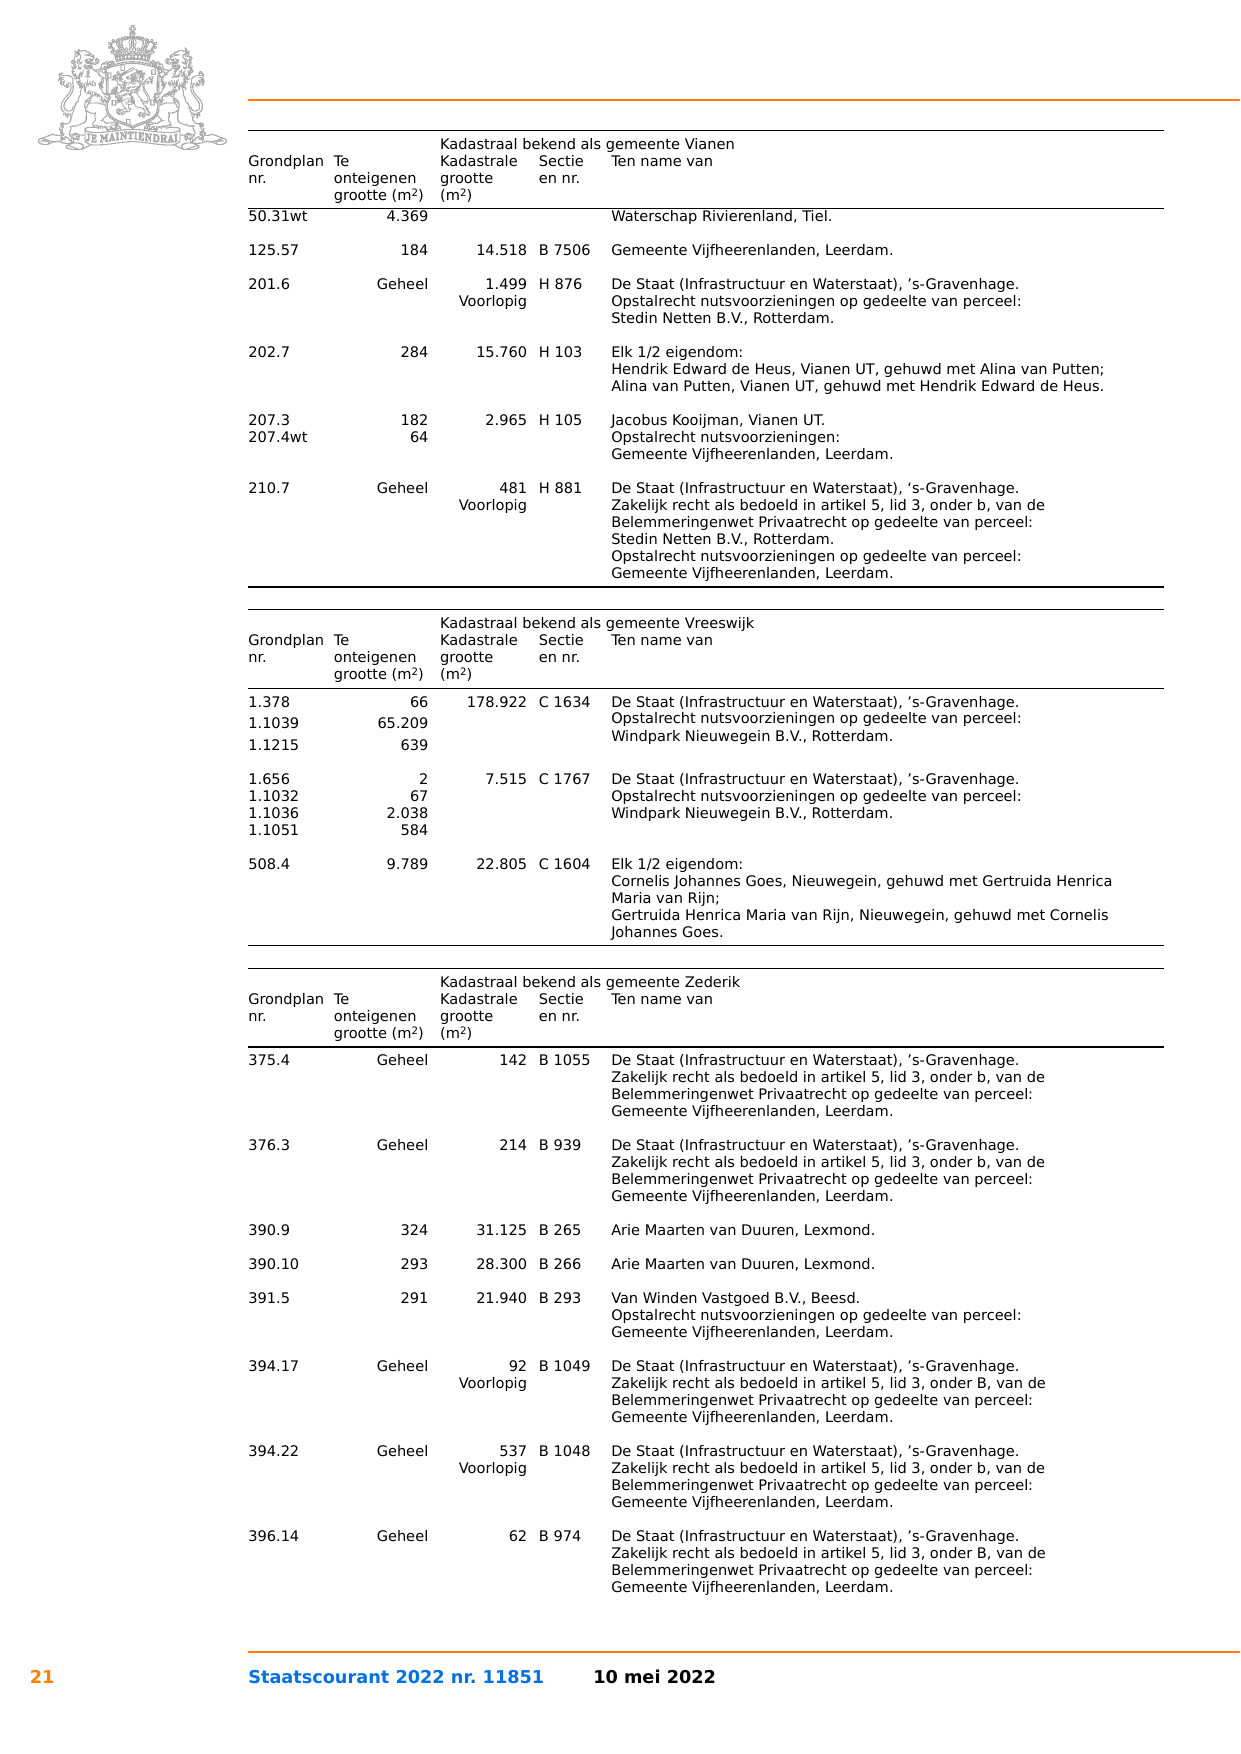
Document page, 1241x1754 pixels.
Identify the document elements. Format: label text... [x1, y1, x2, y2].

table_cell 376.3 [248, 1137, 328, 1205]
table_cell [328, 1120, 434, 1137]
table_cell [248, 463, 328, 480]
table_cell 1.499 Voorlopig [434, 276, 533, 327]
table_cell [248, 1239, 328, 1256]
table_cell 64 [328, 429, 434, 463]
table_cell 178.922 [434, 689, 533, 754]
table_cell 391.5 [248, 1290, 328, 1341]
table_cell 375.4 [248, 1048, 328, 1120]
table_cell [248, 1426, 328, 1443]
table_header [248, 969, 434, 991]
table_cell 390.10 [248, 1256, 328, 1273]
table_cell C 1767 [533, 771, 605, 839]
table_cell [533, 1511, 605, 1528]
table_cell 9.789 [328, 856, 434, 945]
table_cell [533, 1205, 605, 1222]
table_cell 1.378 [248, 689, 328, 710]
table_cell 67 [328, 788, 434, 805]
table_cell [328, 754, 434, 771]
table_cell B 7506 [533, 242, 605, 259]
table_cell [248, 259, 328, 276]
table_cell 207.4wt [248, 429, 328, 463]
table_cell [434, 1273, 533, 1290]
table_cell [328, 463, 434, 480]
table_cell 394.17 [248, 1358, 328, 1426]
table_cell 508.4 [248, 856, 328, 945]
table_cell 481 Voorlopig [434, 480, 533, 586]
table_cell [533, 225, 605, 242]
table_cell Geheel [328, 480, 434, 586]
table_cell 396.14 [248, 1528, 328, 1596]
table_cell [248, 225, 328, 242]
table_cell B 974 [533, 1528, 605, 1596]
table_cell B 1055 [533, 1048, 605, 1120]
table_cell H 881 [533, 480, 605, 586]
table_cell Ten name van [605, 991, 1163, 1046]
table_cell [533, 327, 605, 344]
table_cell [328, 395, 434, 412]
table_cell 50.31wt [248, 209, 328, 225]
table_cell [605, 259, 1163, 276]
table_cell 1.1051 [248, 822, 328, 839]
table_cell Geheel [328, 1443, 434, 1511]
table_cell [533, 1341, 605, 1358]
table_cell 14.518 [434, 242, 533, 259]
table_cell [533, 463, 605, 480]
table_cell Kadastrale grootte (m2) [434, 991, 533, 1046]
table_cell [328, 1341, 434, 1358]
table_cell [328, 839, 434, 856]
table_header Kadastraal bekend als gemeente Vianen [434, 131, 1163, 153]
table_cell 201.6 [248, 276, 328, 327]
table_cell 65.209 [328, 710, 434, 732]
table_cell Te onteigenen grootte (m2) [328, 991, 434, 1046]
table_cell Kadastrale grootte (m2) [434, 153, 533, 208]
table_cell 210.7 [248, 480, 328, 586]
table_cell [533, 1273, 605, 1290]
table_cell [533, 839, 605, 856]
table_cell Elk 1/2 eigendom: Cornelis Johannes Goes, Nieuwegein, gehuwd met Gertruida Henrica Maria van Rijn; Gertruida Henrica Maria van Rijn, Nieuwegein, gehuwd met Cornelis Johannes Goes. [605, 856, 1163, 945]
table_cell [434, 327, 533, 344]
table_cell 2.965 [434, 412, 533, 463]
table_cell Geheel [328, 1358, 434, 1426]
table_cell Geheel [328, 1048, 434, 1120]
table_cell B 1048 [533, 1443, 605, 1511]
table_cell Grondplan nr. [248, 991, 328, 1046]
table_cell 184 [328, 242, 434, 259]
table_cell [328, 1273, 434, 1290]
table_cell [533, 1120, 605, 1137]
table_cell Ten name van [605, 153, 1163, 208]
table_cell [328, 1205, 434, 1222]
table_cell [533, 259, 605, 276]
table_cell [605, 839, 1163, 856]
table_cell 21.940 [434, 1290, 533, 1341]
table_cell [248, 395, 328, 412]
table_cell 66 [328, 689, 434, 710]
table_cell De Staat (Infrastructuur en Waterstaat), ’s-Gravenhage. Opstalrecht nutsvoorzieningen op gedeelte van perceel: Windpark Nieuwegein B.V., Rotterdam. [605, 771, 1163, 839]
table_cell [605, 327, 1163, 344]
table_cell [434, 754, 533, 771]
table_cell [434, 1205, 533, 1222]
table_cell [605, 1273, 1163, 1290]
table_cell [533, 1239, 605, 1256]
table_cell Kadastrale grootte (m2) [434, 632, 533, 688]
table_cell Grondplan nr. [248, 632, 328, 688]
table_cell [328, 259, 434, 276]
table_cell 284 [328, 344, 434, 395]
table_cell 1.1032 [248, 788, 328, 805]
table_cell Geheel [328, 1528, 434, 1596]
table_cell 22.805 [434, 856, 533, 945]
table_cell 31.125 [434, 1222, 533, 1239]
table_cell 62 [434, 1528, 533, 1596]
table_cell [248, 1341, 328, 1358]
table_cell 125.57 [248, 242, 328, 259]
table_cell Elk 1/2 eigendom: Hendrik Edward de Heus, Vianen UT, gehuwd met Alina van Putten; Alina van Putten, Vianen UT, gehuwd met Hendrik Edward de Heus. [605, 344, 1163, 395]
table_cell B 1049 [533, 1358, 605, 1426]
table_cell C 1604 [533, 856, 605, 945]
table_header Kadastraal bekend als gemeente Zederik [434, 969, 1163, 991]
table_cell 28.300 [434, 1256, 533, 1273]
table_cell [434, 1239, 533, 1256]
table_cell De Staat (Infrastructuur en Waterstaat), ’s-Gravenhage. Zakelijk recht als bedoeld in artikel 5, lid 3, onder b, van de Belemmeringenwet Privaatrecht op gedeelte van perceel: Gemeente Vijfheerenlanden, Leerdam. [605, 1137, 1163, 1205]
table_cell [328, 1511, 434, 1528]
table_cell [248, 1511, 328, 1528]
table_cell Sectie en nr. [533, 153, 605, 208]
table_header [248, 610, 434, 632]
table_cell [328, 225, 434, 242]
table_cell [533, 209, 605, 225]
table_cell [605, 463, 1163, 480]
table_cell [434, 1341, 533, 1358]
table_cell [605, 1511, 1163, 1528]
table_cell [248, 1273, 328, 1290]
table_cell [434, 1120, 533, 1137]
table_cell [434, 1426, 533, 1443]
table_cell 390.9 [248, 1222, 328, 1239]
table_cell 1.1215 [248, 732, 328, 754]
table_header [248, 131, 434, 153]
table_cell [434, 463, 533, 480]
table_cell [328, 1426, 434, 1443]
table_cell [434, 839, 533, 856]
picture [38, 25, 227, 150]
table_cell [434, 1511, 533, 1528]
table_cell 202.7 [248, 344, 328, 395]
table_cell [605, 1205, 1163, 1222]
table_cell 207.3 [248, 412, 328, 429]
table_cell Waterschap Rivierenland, Tiel. [605, 209, 1163, 225]
table_cell De Staat (Infrastructuur en Waterstaat), ’s-Gravenhage. Opstalrecht nutsvoorzieningen op gedeelte van perceel: Windpark Nieuwegein B.V., Rotterdam. [605, 689, 1163, 754]
table_cell De Staat (Infrastructuur en Waterstaat), ‘s-Gravenhage. Zakelijk recht als bedoeld in artikel 5, lid 3, onder b, van de Belemmeringenwet Privaatrecht op gedeelte van perceel: Stedin Netten B.V., Rotterdam. Opstalrecht nutsvoorzieningen op gedeelte van perceel: Gemeente Vijfheerenlanden, Leerdam. [605, 480, 1163, 586]
table_cell De Staat (Infrastructuur en Waterstaat), ’s-Gravenhage. Zakelijk recht als bedoeld in artikel 5, lid 3, onder b, van de Belemmeringenwet Privaatrecht op gedeelte van perceel: Gemeente Vijfheerenlanden, Leerdam. [605, 1443, 1163, 1511]
table_cell Sectie en nr. [533, 632, 605, 688]
table_cell [605, 754, 1163, 771]
table_cell [434, 225, 533, 242]
table_cell [605, 1341, 1163, 1358]
table_cell H 103 [533, 344, 605, 395]
table_cell 92 Voorlopig [434, 1358, 533, 1426]
table_cell B 265 [533, 1222, 605, 1239]
table_cell 639 [328, 732, 434, 754]
table_cell De Staat (Infrastructuur en Waterstaat), ’s-Gravenhage. Zakelijk recht als bedoeld in artikel 5, lid 3, onder B, van de Belemmeringenwet Privaatrecht op gedeelte van perceel: Gemeente Vijfheerenlanden, Leerdam. [605, 1528, 1163, 1596]
table_cell [605, 395, 1163, 412]
table_cell Jacobus Kooijman, Vianen UT. Opstalrecht nutsvoorzieningen: Gemeente Vijfheerenlanden, Leerdam. [605, 412, 1163, 463]
table_cell [605, 1120, 1163, 1137]
table_cell 324 [328, 1222, 434, 1239]
table_cell H 105 [533, 412, 605, 463]
table_cell 584 [328, 822, 434, 839]
table_cell 214 [434, 1137, 533, 1205]
table_cell [533, 395, 605, 412]
table_cell [605, 225, 1163, 242]
table_cell [605, 1426, 1163, 1443]
table_cell 2.038 [328, 805, 434, 822]
table_cell De Staat (Infrastructuur en Waterstaat), ’s-Gravenhage. Zakelijk recht als bedoeld in artikel 5, lid 3, onder B, van de Belemmeringenwet Privaatrecht op gedeelte van perceel: Gemeente Vijfheerenlanden, Leerdam. [605, 1358, 1163, 1426]
table_cell [328, 327, 434, 344]
table_cell B 266 [533, 1256, 605, 1273]
table_cell [248, 1205, 328, 1222]
table_cell H 876 [533, 276, 605, 327]
table_cell 15.760 [434, 344, 533, 395]
table_cell 1.656 [248, 771, 328, 788]
table_cell [605, 1239, 1163, 1256]
table_cell Gemeente Vijfheerenlanden, Leerdam. [605, 242, 1163, 259]
table_cell [248, 327, 328, 344]
table_cell Geheel [328, 276, 434, 327]
table_cell [434, 259, 533, 276]
table_cell Van Winden Vastgoed B.V., Beesd. Opstalrecht nutsvoorzieningen op gedeelte van perceel: Gemeente Vijfheerenlanden, Leerdam. [605, 1290, 1163, 1341]
table_cell B 939 [533, 1137, 605, 1205]
table_cell [434, 209, 533, 225]
table_cell B 293 [533, 1290, 605, 1341]
table_cell 4.369 [328, 209, 434, 225]
table_cell 537 Voorlopig [434, 1443, 533, 1511]
table_cell [248, 839, 328, 856]
table_cell [533, 754, 605, 771]
table_cell Sectie en nr. [533, 991, 605, 1046]
table_cell 394.22 [248, 1443, 328, 1511]
table_cell [248, 754, 328, 771]
table_cell [328, 1239, 434, 1256]
table_cell Geheel [328, 1137, 434, 1205]
table_cell De Staat (Infrastructuur en Waterstaat), ’s-Gravenhage. Opstalrecht nutsvoorzieningen op gedeelte van perceel: Stedin Netten B.V., Rotterdam. [605, 276, 1163, 327]
table_cell 291 [328, 1290, 434, 1341]
table_cell [434, 395, 533, 412]
table_cell 142 [434, 1048, 533, 1120]
table_cell 2 [328, 771, 434, 788]
table_cell 293 [328, 1256, 434, 1273]
table_cell [533, 1426, 605, 1443]
table_cell 182 [328, 412, 434, 429]
table_cell De Staat (Infrastructuur en Waterstaat), ’s-Gravenhage. Zakelijk recht als bedoeld in artikel 5, lid 3, onder b, van de Belemmeringenwet Privaatrecht op gedeelte van perceel: Gemeente Vijfheerenlanden, Leerdam. [605, 1048, 1163, 1120]
table_cell Ten name van [605, 632, 1163, 688]
table_cell Te onteigenen grootte (m2) [328, 153, 434, 208]
table_header Kadastraal bekend als gemeente Vreeswijk [434, 610, 1163, 632]
table_cell C 1634 [533, 689, 605, 754]
table_cell 7.515 [434, 771, 533, 839]
table_cell 1.1036 [248, 805, 328, 822]
table_cell Arie Maarten van Duuren, Lexmond. [605, 1222, 1163, 1239]
table_cell Arie Maarten van Duuren, Lexmond. [605, 1256, 1163, 1273]
table_cell Grondplan nr. [248, 153, 328, 208]
table_cell [248, 1120, 328, 1137]
table_cell Te onteigenen grootte (m2) [328, 632, 434, 688]
table_cell 1.1039 [248, 710, 328, 732]
